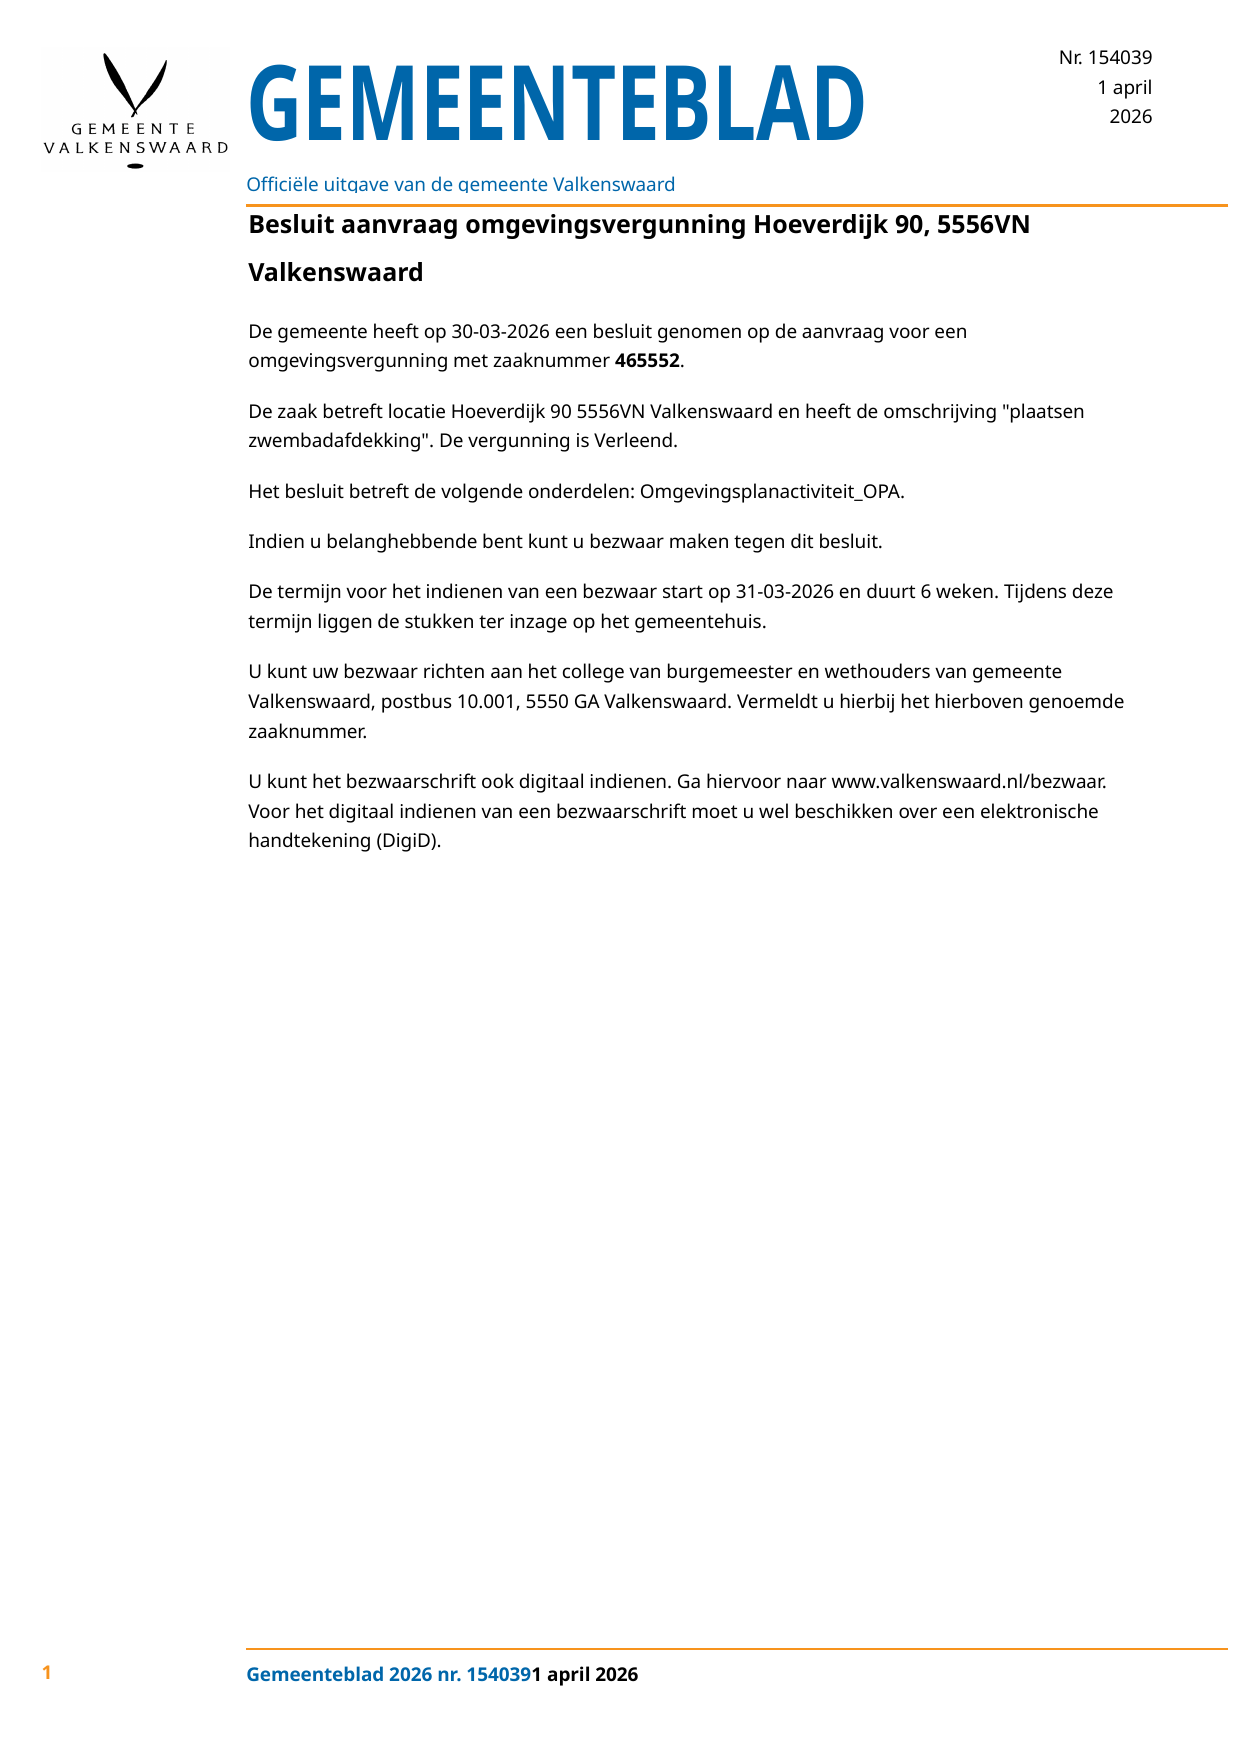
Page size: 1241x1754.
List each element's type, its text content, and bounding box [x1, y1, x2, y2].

text De gemeente heeft op 30-03-2026 een besluit genomen op de aanvraag voor een omgevingsvergunning met zaaknummer 465552. [248, 318, 1152, 373]
text Indien u belanghebbende bent kunt u bezwaar maken tegen dit besluit. [248, 528, 1152, 554]
text Het besluit betreft de volgende onderdelen: Omgevingsplanactiviteit_OPA. [248, 478, 1152, 504]
text Besluit aanvraag omgevingsvergunning Hoeverdijk 90, 5556VN Valkenswaard [248, 207, 1152, 288]
picture [41, 47, 231, 172]
text U kunt het bezwaarschrift ook digitaal indienen. Ga hiervoor naar www.valkenswaard.nl/bezwaar. Voor het digitaal indienen van een bezwaarschrift moet u wel beschikken over een elektronische handtekening (DigiD). [248, 768, 1152, 853]
text De termijn voor het indienen van een bezwaar start op 31-03-2026 en duurt 6 weken. Tijdens deze termijn liggen de stukken ter inzage op het gemeentehuis. [248, 579, 1152, 634]
text U kunt uw bezwaar richten aan het college van burgemeester en wethouders van gemeente Valkenswaard, postbus 10.001, 5550 GA Valkenswaard. Vermeldt u hierbij het hierboven genoemde zaaknummer. [248, 659, 1152, 744]
text De zaak betreft locatie Hoeverdijk 90 5556VN Valkenswaard en heeft de omschrijving "plaatsen zwembadafdekking". De vergunning is Verleend. [248, 398, 1152, 453]
